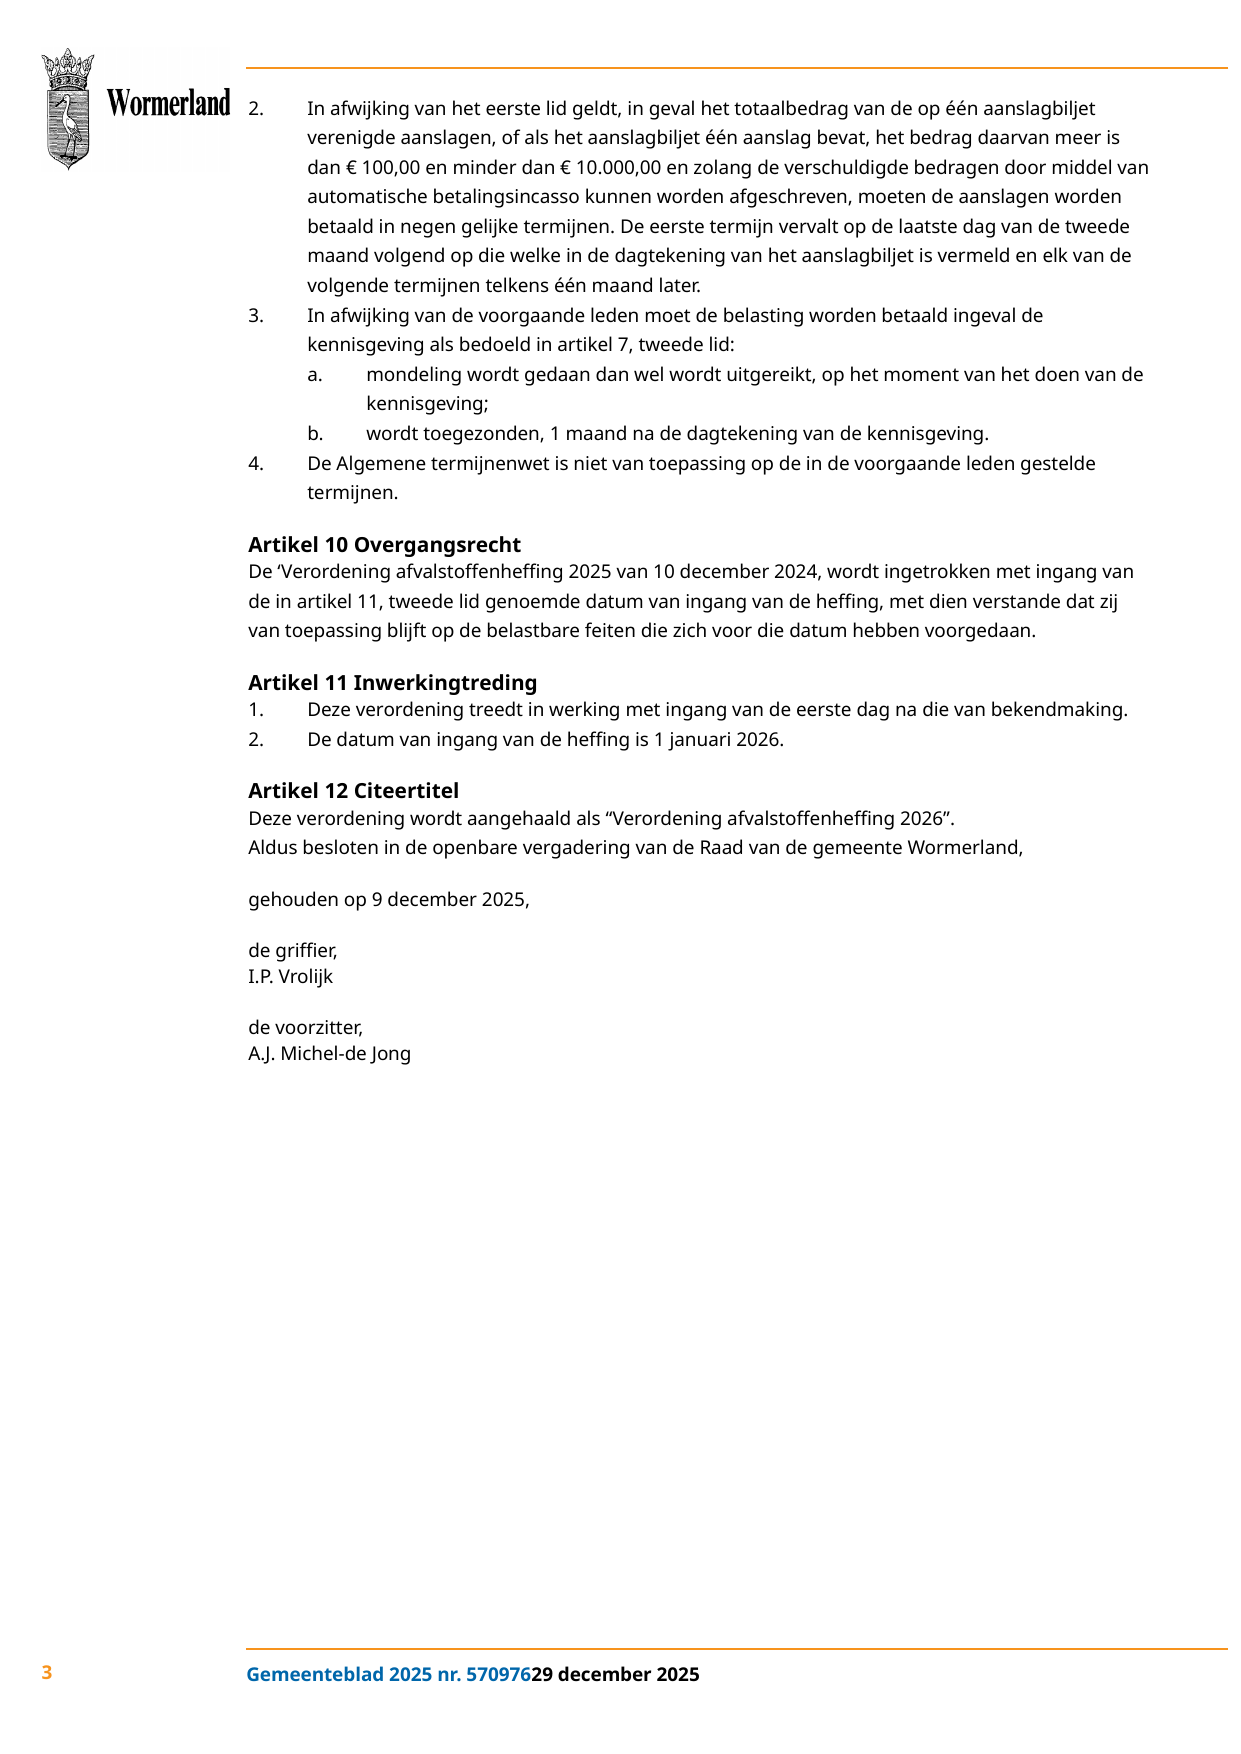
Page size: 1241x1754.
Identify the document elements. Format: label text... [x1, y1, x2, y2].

list mondeling wordt gedaan dan wel wordt uitgereikt, op het moment van het doen van de kennisgeving; [307, 361, 1152, 416]
text De ‘Verordening afvalstoffenheffing 2025 van 10 december 2024, wordt ingetrokken met ingang van de in artikel 11, tweede lid genoemde datum van ingang van de heffing, met dien verstande dat zij van toepassing blijft op de belastbare feiten die zich voor die datum hebben voorgedaan. [248, 558, 1152, 643]
text de griffier, [248, 937, 1152, 963]
picture [41, 47, 231, 172]
text de voorzitter, [248, 1014, 1152, 1040]
list In afwijking van het eerste lid geldt, in geval het totaalbedrag van de op één aanslagbiljet verenigde aanslagen, of als het aanslagbiljet één aanslag bevat, het bedrag daarvan meer is dan € 100,00 en minder dan € 10.000,00 en zolang de verschuldigde bedragen door middel van automatische betalingsincasso kunnen worden afgeschreven, moeten de aanslagen worden betaald in negen gelijke termijnen. De eerste termijn vervalt op de laatste dag van de tweede maand volgend op die welke in de dagtekening van het aanslagbiljet is vermeld en elk van de volgende termijnen telkens één maand later. [248, 95, 1152, 298]
text Aldus besloten in de openbare vergadering van de Raad van de gemeente Wormerland, [248, 834, 1152, 860]
text Artikel 11 Inwerkingtreding [248, 668, 1152, 696]
list wordt toegezonden, 1 maand na de dagtekening van de kennisgeving. [307, 420, 1152, 446]
text Deze verordening wordt aangehaald als “Verordening afvalstoffenheffing 2026”. [248, 805, 1152, 830]
text gehouden op 9 december 2025, [248, 886, 1152, 911]
list Deze verordening treedt in werking met ingang van de eerste dag na die van bekendmaking. [248, 696, 1152, 722]
list De datum van ingang van de heffing is 1 januari 2026. [248, 726, 1152, 752]
text I.P. Vrolijk [248, 963, 1152, 989]
text A.J. Michel-de Jong [248, 1040, 1152, 1066]
list De Algemene termijnenwet is niet van toepassing op de in de voorgaande leden gestelde termijnen. [248, 450, 1152, 505]
list In afwijking van de voorgaande leden moet de belasting worden betaald ingeval de kennisgeving als bedoeld in artikel 7, tweede lid: [248, 302, 1152, 357]
text Artikel 12 Citeertitel [248, 776, 1152, 805]
text Artikel 10 Overgangsrecht [248, 530, 1152, 558]
